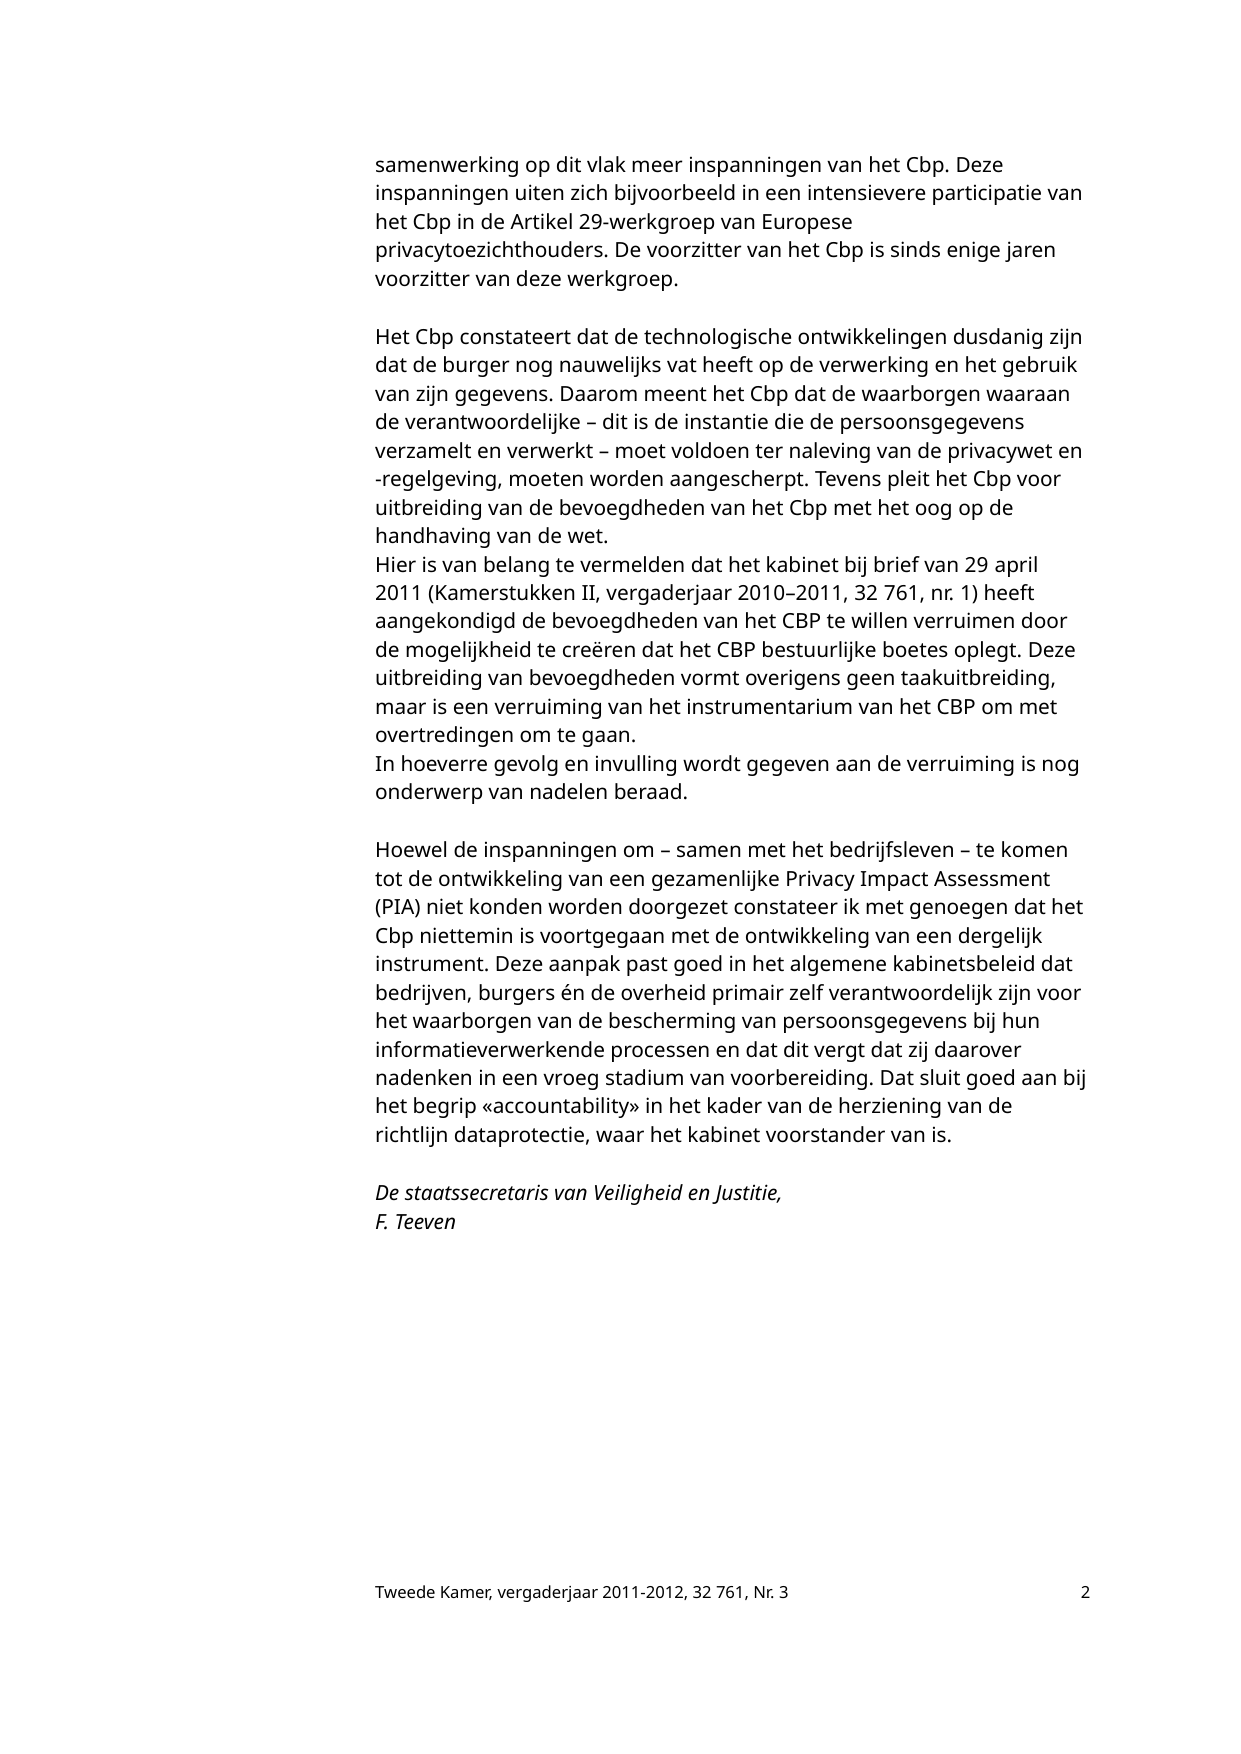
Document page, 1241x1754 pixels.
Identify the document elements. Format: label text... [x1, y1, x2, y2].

text De staatssecretaris van Veiligheid en Justitie, [375, 1178, 1090, 1207]
text Het Cbp constateert dat de technologische ontwikkelingen dusdanig zijn dat de burger nog nauwelijks vat heeft op de verwerking en het gebruik van zijn gegevens. Daarom meent het Cbp dat de waarborgen waaraan de verantwoordelijke – dit is de instantie die de persoonsgegevens verzamelt en verwerkt – moet voldoen ter naleving van de privacywet en -regelgeving, moeten worden aangescherpt. Tevens pleit het Cbp voor uitbreiding van de bevoegdheden van het Cbp met het oog op de handhaving van de wet. [375, 322, 1090, 550]
text samenwerking op dit vlak meer inspanningen van het Cbp. Deze inspanningen uiten zich bijvoorbeeld in een intensievere participatie van het Cbp in de Artikel 29-werkgroep van Europese privacytoezichthouders. De voorzitter van het Cbp is sinds enige jaren voorzitter van deze werkgroep. [375, 150, 1090, 292]
text Hoewel de inspanningen om – samen met het bedrijfsleven – te komen tot de ontwikkeling van een gezamenlijke Privacy Impact Assessment (PIA) niet konden worden doorgezet constateer ik met genoegen dat het Cbp niettemin is voortgegaan met de ontwikkeling van een dergelijk instrument. Deze aanpak past goed in het algemene kabinetsbeleid dat bedrijven, burgers én de overheid primair zelf verantwoordelijk zijn voor het waarborgen van de bescherming van persoonsgegevens bij hun informatieverwerkende processen en dat dit vergt dat zij daarover nadenken in een vroeg stadium van voorbereiding. Dat sluit goed aan bij het begrip «accountability» in het kader van de herziening van de richtlijn dataprotectie, waar het kabinet voorstander van is. [375, 836, 1090, 1148]
text Hier is van belang te vermelden dat het kabinet bij brief van 29 april 2011 (Kamerstukken II, vergaderjaar 2010–2011, 32 761, nr. 1) heeft aangekondigd de bevoegdheden van het CBP te willen verruimen door de mogelijkheid te creëren dat het CBP bestuurlijke boetes oplegt. Deze uitbreiding van bevoegdheden vormt overigens geen taakuitbreiding, maar is een verruiming van het instrumentarium van het CBP om met overtredingen om te gaan. [375, 550, 1090, 749]
text In hoeverre gevolg en invulling wordt gegeven aan de verruiming is nog onderwerp van nadelen beraad. [375, 749, 1090, 806]
text F. Teeven [375, 1207, 1090, 1235]
